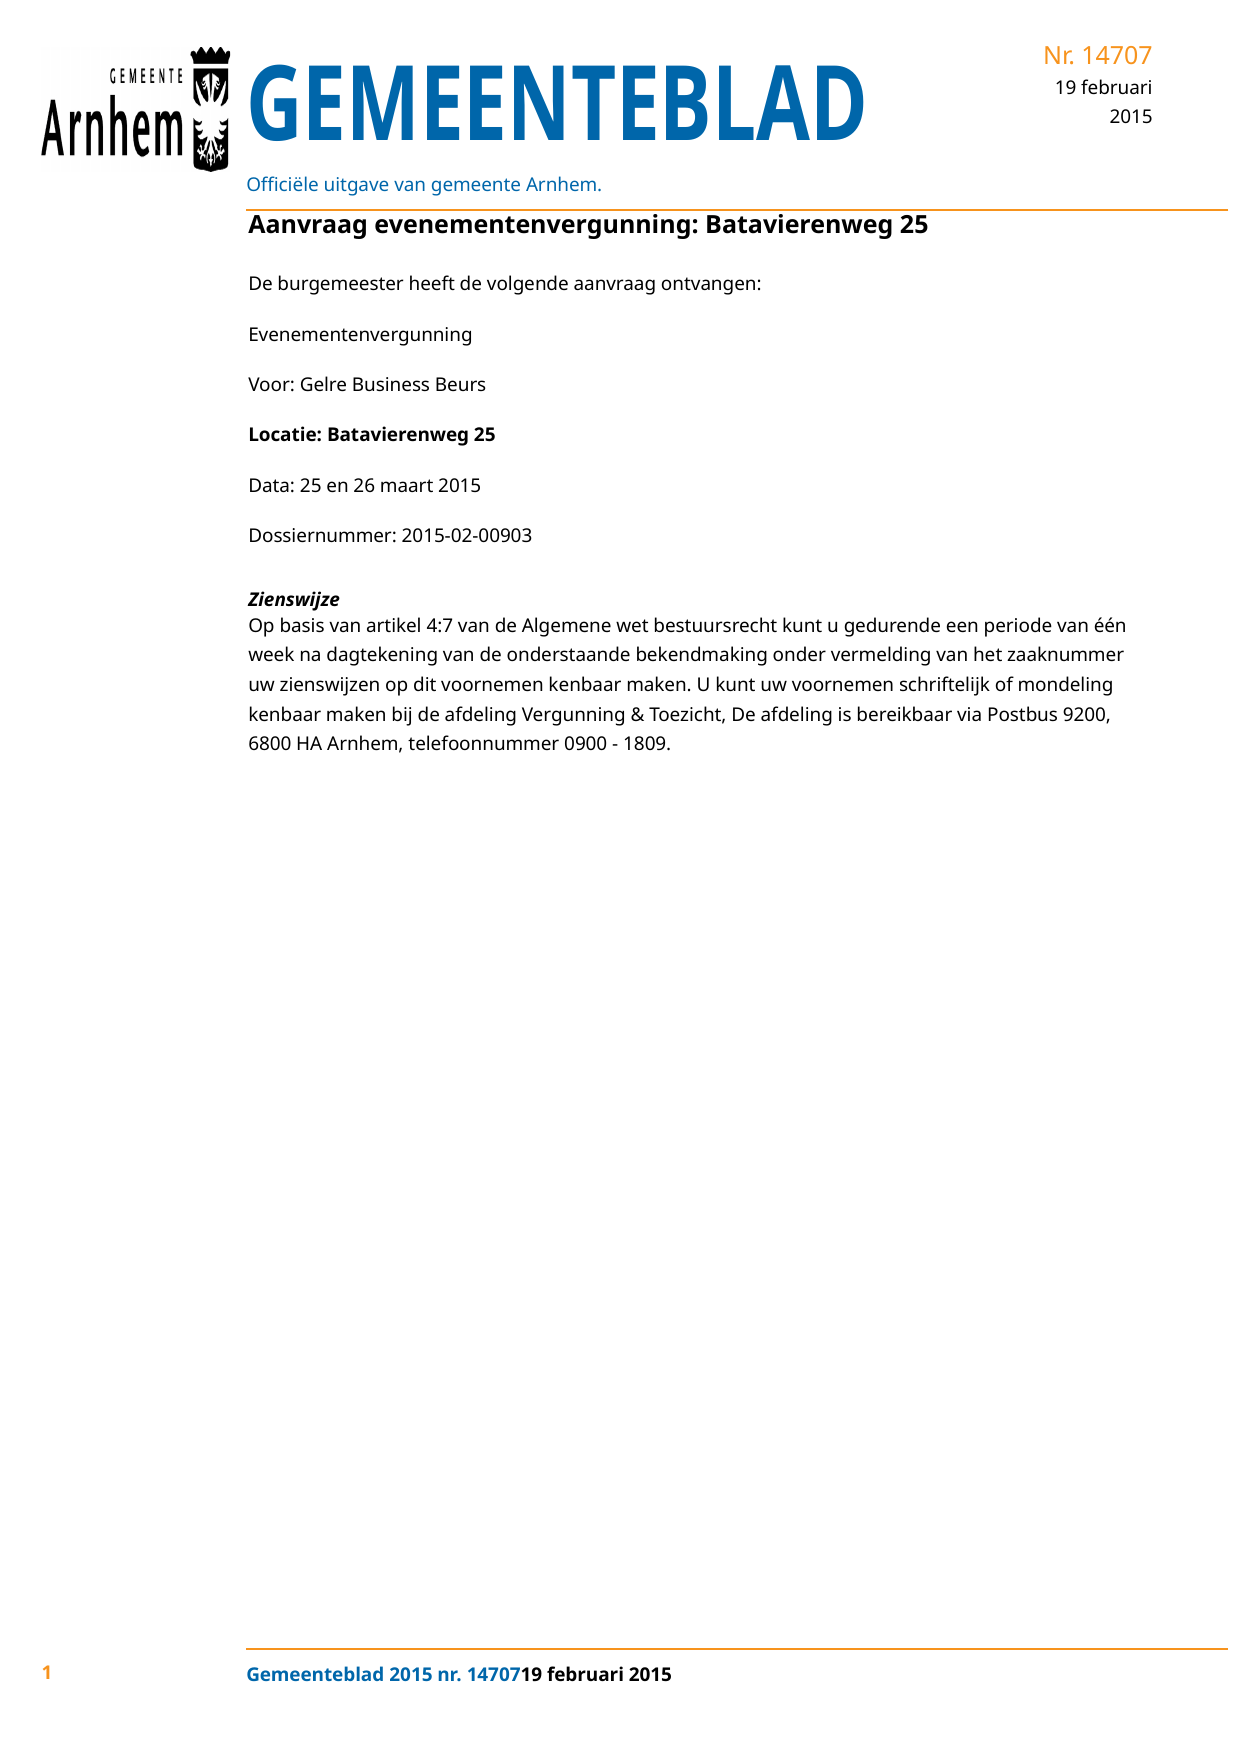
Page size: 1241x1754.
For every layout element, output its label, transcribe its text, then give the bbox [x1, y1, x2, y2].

text Zienswijze [248, 586, 1152, 612]
picture [41, 47, 231, 172]
text Voor: Gelre Business Beurs [248, 371, 1152, 397]
text Aanvraag evenementenvergunning: Batavierenweg 25 [248, 211, 1152, 241]
text Dossiernummer: 2015-02-00903 [248, 522, 1152, 548]
text De burgemeester heeft de volgende aanvraag ontvangen: [248, 270, 1152, 296]
text Locatie: Batavierenweg 25 [248, 422, 1152, 447]
text Evenementenvergunning [248, 321, 1152, 346]
text Data: 25 en 26 maart 2015 [248, 472, 1152, 498]
text Op basis van artikel 4:7 van de Algemene wet bestuursrecht kunt u gedurende een periode van één week na dagtekening van de onderstaande bekendmaking onder vermelding van het zaaknummer uw zienswijzen op dit voornemen kenbaar maken. U kunt uw voornemen schriftelijk of mondeling kenbaar maken bij de afdeling Vergunning & Toezicht, De afdeling is bereikbaar via Postbus 9200, 6800 HA Arnhem, telefoonnummer 0900 - 1809. [248, 612, 1152, 756]
